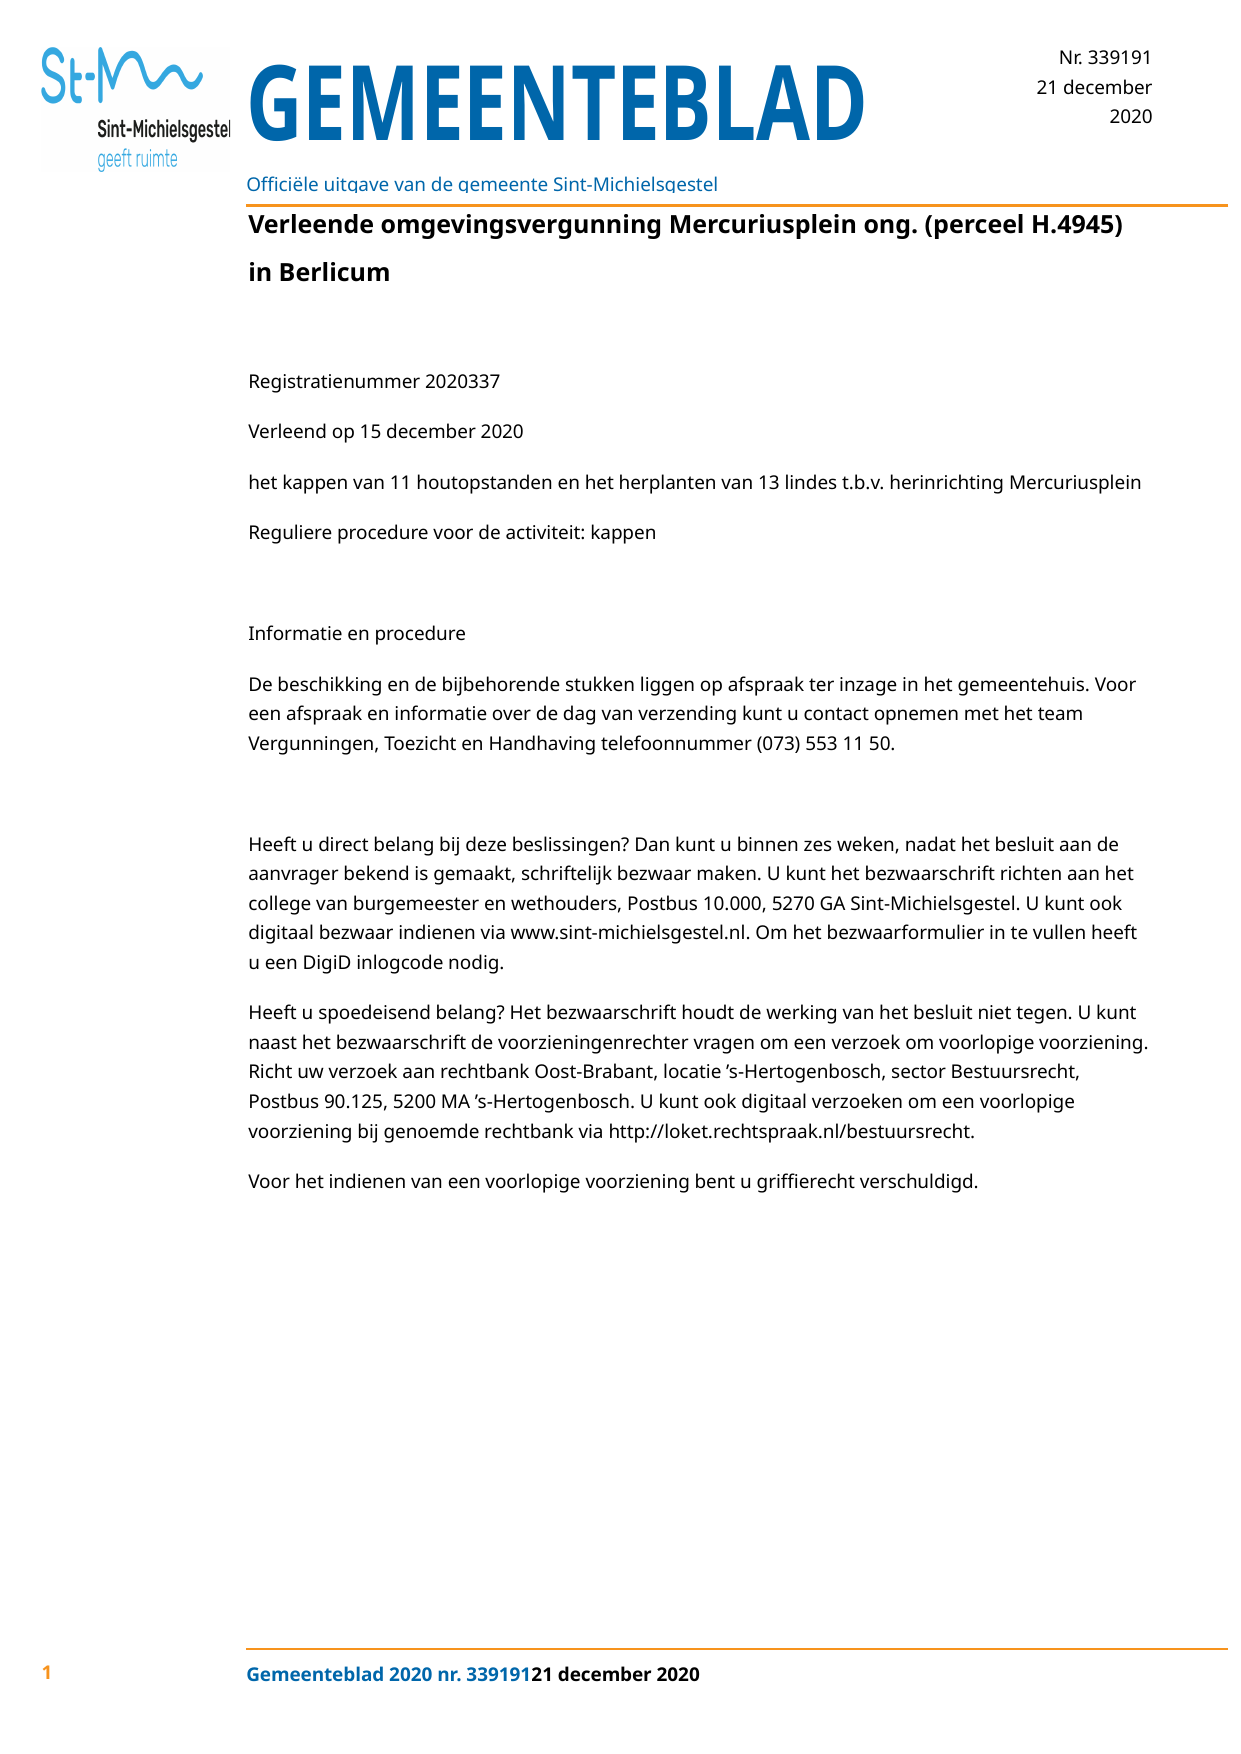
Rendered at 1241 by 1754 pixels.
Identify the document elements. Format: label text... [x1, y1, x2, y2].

text Registratienummer 2020337 [248, 368, 1152, 394]
text De beschikking en de bijbehorende stukken liggen op afspraak ter inzage in het gemeentehuis. Voor een afspraak en informatie over de dag van verzending kunt u contact opnemen met het team Vergunningen, Toezicht en Handhaving telefoonnummer (073) 553 11 50. [248, 671, 1152, 756]
picture [41, 47, 231, 172]
text Heeft u direct belang bij deze beslissingen? Dan kunt u binnen zes weken, nadat het besluit aan de aanvrager bekend is gemaakt, schriftelijk bezwaar maken. U kunt het bezwaarschrift richten aan het college van burgemeester en wethouders, Postbus 10.000, 5270 GA Sint-Michielsgestel. U kunt ook digitaal bezwaar indienen via www.sint-michielsgestel.nl. Om het bezwaarformulier in te vullen heeft u een DigiD inlogcode nodig. [248, 831, 1152, 975]
text Heeft u spoedeisend belang? Het bezwaarschrift houdt de werking van het besluit niet tegen. U kunt naast het bezwaarschrift de voorzieningenrechter vragen om een verzoek om voorlopige voorziening. Richt uw verzoek aan rechtbank Oost-Brabant, locatie ’s-Hertogenbosch, sector Bestuursrecht, Postbus 90.125, 5200 MA ’s-Hertogenbosch. U kunt ook digitaal verzoeken om een voorlopige voorziening bij genoemde rechtbank via http://loket.rechtspraak.nl/bestuursrecht. [248, 999, 1152, 1144]
text Verleende omgevingsvergunning Mercuriusplein ong. (perceel H.4945) in Berlicum [248, 207, 1152, 288]
text Informatie en procedure [248, 620, 1152, 646]
text Reguliere procedure voor de activiteit: kappen [248, 519, 1152, 545]
text Verleend op 15 december 2020 [248, 419, 1152, 444]
text Voor het indienen van een voorlopige voorziening bent u griffierecht verschuldigd. [248, 1168, 1152, 1194]
text het kappen van 11 houtopstanden en het herplanten van 13 lindes t.b.v. herinrichting Mercuriusplein [248, 469, 1152, 495]
